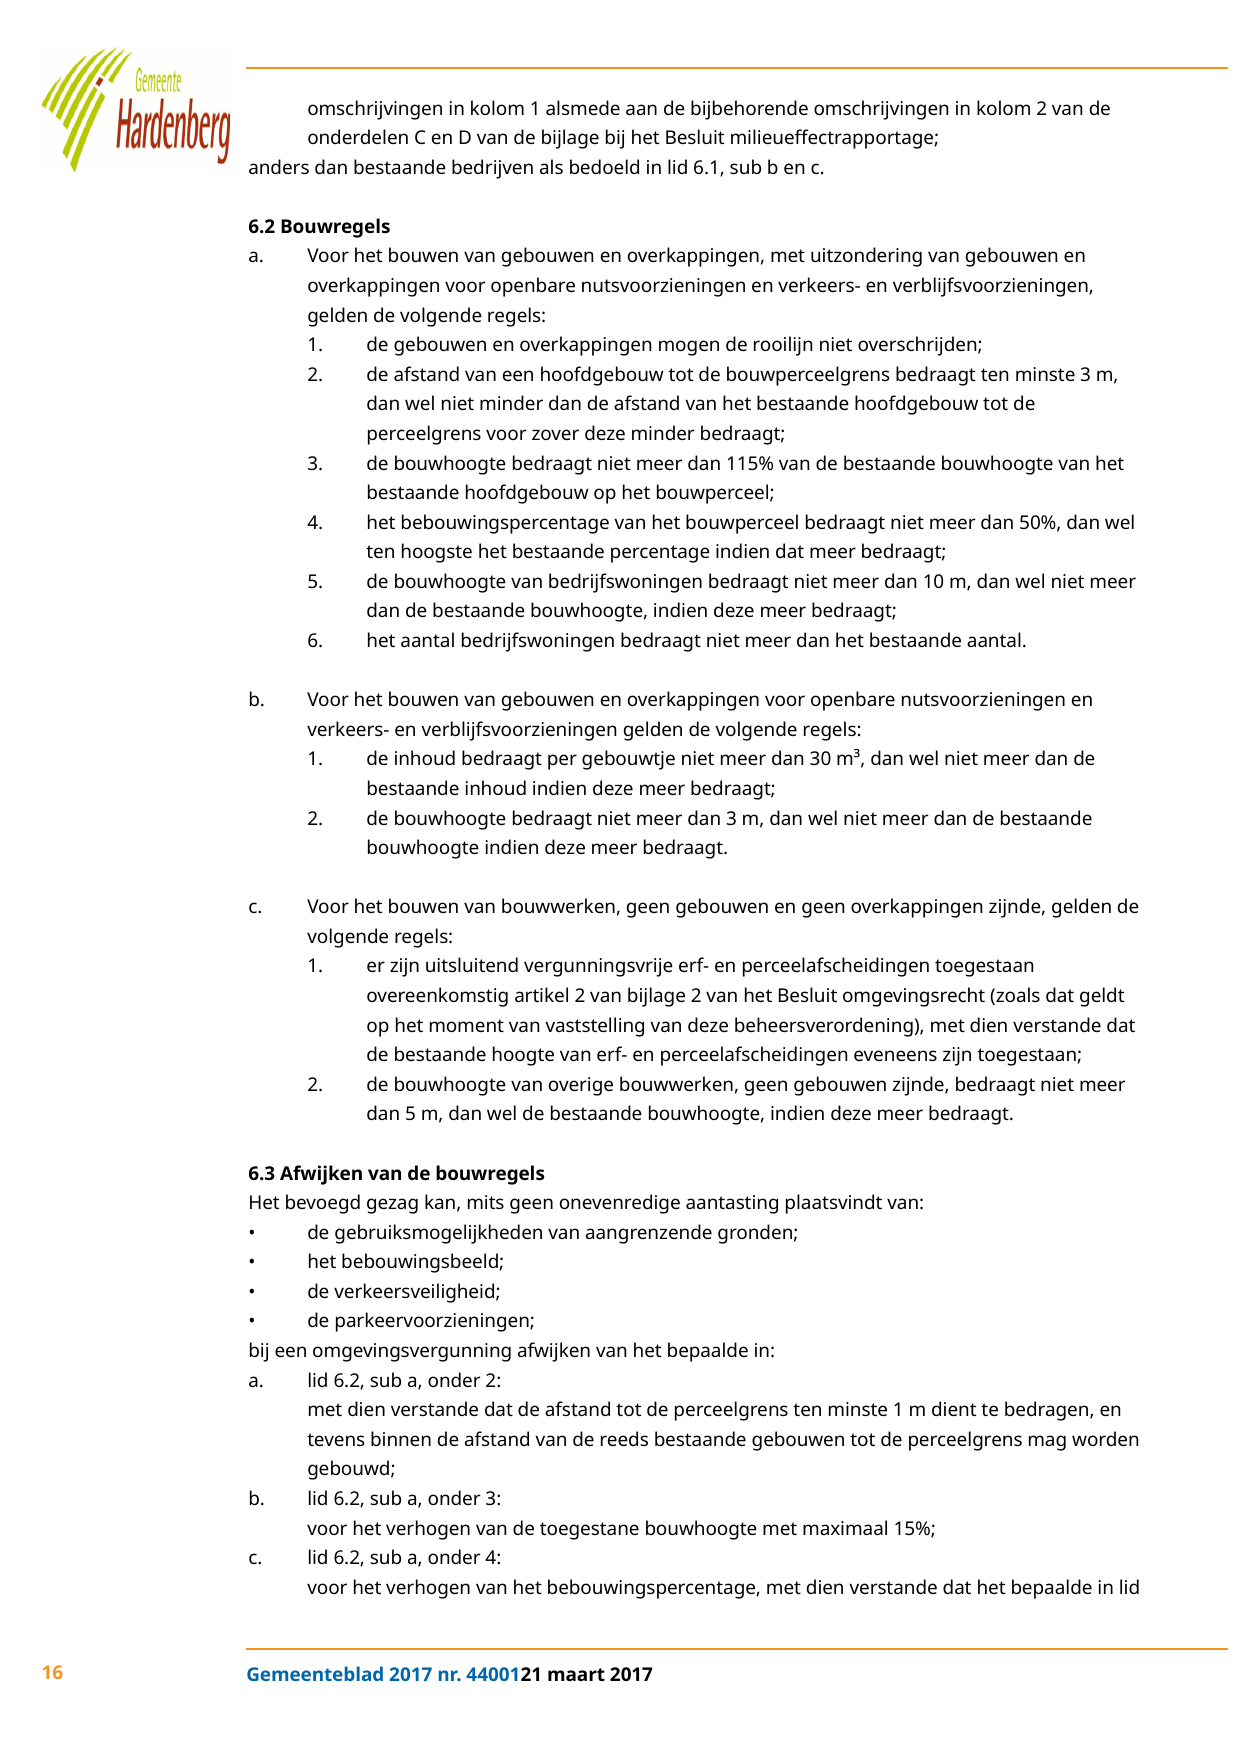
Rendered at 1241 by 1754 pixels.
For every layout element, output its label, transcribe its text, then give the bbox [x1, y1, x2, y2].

list het bebouwingsbeeld; [248, 1248, 1152, 1274]
list de gebouwen en overkappingen mogen de rooilijn niet overschrijden; [307, 331, 1152, 357]
list de bouwhoogte van bedrijfswoningen bedraagt niet meer dan 10 m, dan wel niet meer dan de bestaande bouwhoogte, indien deze meer bedraagt; [307, 568, 1152, 623]
list lid 6.2, sub a, onder 2: [248, 1367, 1152, 1393]
list Voor het bouwen van gebouwen en overkappingen voor openbare nutsvoorzieningen en verkeers- en verblijfsvoorzieningen gelden de volgende regels: [248, 686, 1152, 742]
list de gebruiksmogelijkheden van aangrenzende gronden; [248, 1219, 1152, 1245]
list de afstand van een hoofdgebouw tot de bouwperceelgrens bedraagt ten minste 3 m, dan wel niet minder dan de afstand van het bestaande hoofdgebouw tot de perceelgrens voor zover deze minder bedraagt; [307, 361, 1152, 446]
list de bouwhoogte bedraagt niet meer dan 115% van de bestaande bouwhoogte van het bestaande hoofdgebouw op het bouwperceel; [307, 450, 1152, 505]
list er zijn uitsluitend vergunningsvrije erf- en perceelafscheidingen toegestaan overeenkomstig artikel 2 van bijlage 2 van het Besluit omgevingsrecht (zoals dat geldt op het moment van vaststelling van deze beheersverordening), met dien verstande dat de bestaande hoogte van erf- en perceelafscheidingen eveneens zijn toegestaan; [307, 953, 1152, 1067]
list het aantal bedrijfswoningen bedraagt niet meer dan het bestaande aantal. [307, 627, 1152, 653]
list lid 6.2, sub a, onder 3: [248, 1485, 1152, 1511]
list Voor het bouwen van bouwwerken, geen gebouwen en geen overkappingen zijnde, gelden de volgende regels: [248, 893, 1152, 949]
list de verkeersveiligheid; [248, 1278, 1152, 1304]
list het bebouwingspercentage van het bouwperceel bedraagt niet meer dan 50%, dan wel ten hoogste het bestaande percentage indien dat meer bedraagt; [307, 509, 1152, 564]
list de bouwhoogte bedraagt niet meer dan 3 m, dan wel niet meer dan de bestaande bouwhoogte indien deze meer bedraagt. [307, 805, 1152, 860]
text anders dan bestaande bedrijven als bedoeld in lid 6.1, sub b en c. [248, 154, 1152, 180]
list de parkeervoorzieningen; [248, 1308, 1152, 1333]
list de inhoud bedraagt per gebouwtje niet meer dan 30 m³, dan wel niet meer dan de bestaande inhoud indien deze meer bedraagt; [307, 746, 1152, 801]
text 6.3 Afwijken van de bouwregels [248, 1160, 1152, 1186]
list voor het verhogen van het bebouwingspercentage, met dien verstande dat het bepaalde in lid [248, 1574, 1152, 1600]
picture [41, 47, 231, 172]
text Het bevoegd gezag kan, mits geen onevenredige aantasting plaatsvindt van: [248, 1189, 1152, 1215]
list de bouwhoogte van overige bouwwerken, geen gebouwen zijnde, bedraagt niet meer dan 5 m, dan wel de bestaande bouwhoogte, indien deze meer bedraagt. [307, 1071, 1152, 1126]
list omschrijvingen in kolom 1 alsmede aan de bijbehorende omschrijvingen in kolom 2 van de onderdelen C en D van de bijlage bij het Besluit milieueffectrapportage; [248, 95, 1152, 150]
text 6.2 Bouwregels [248, 213, 1152, 239]
list Voor het bouwen van gebouwen en overkappingen, met uitzondering van gebouwen en overkappingen voor openbare nutsvoorzieningen en verkeers- en verblijfsvoorzieningen, gelden de volgende regels: [248, 243, 1152, 328]
list lid 6.2, sub a, onder 4: [248, 1544, 1152, 1570]
text bij een omgevingsvergunning afwijken van het bepaalde in: [248, 1337, 1152, 1363]
list met dien verstande dat de afstand tot de perceelgrens ten minste 1 m dient te bedragen, en tevens binnen de afstand van de reeds bestaande gebouwen tot de perceelgrens mag worden gebouwd; [248, 1396, 1152, 1481]
list voor het verhogen van de toegestane bouwhoogte met maximaal 15%; [248, 1515, 1152, 1541]
